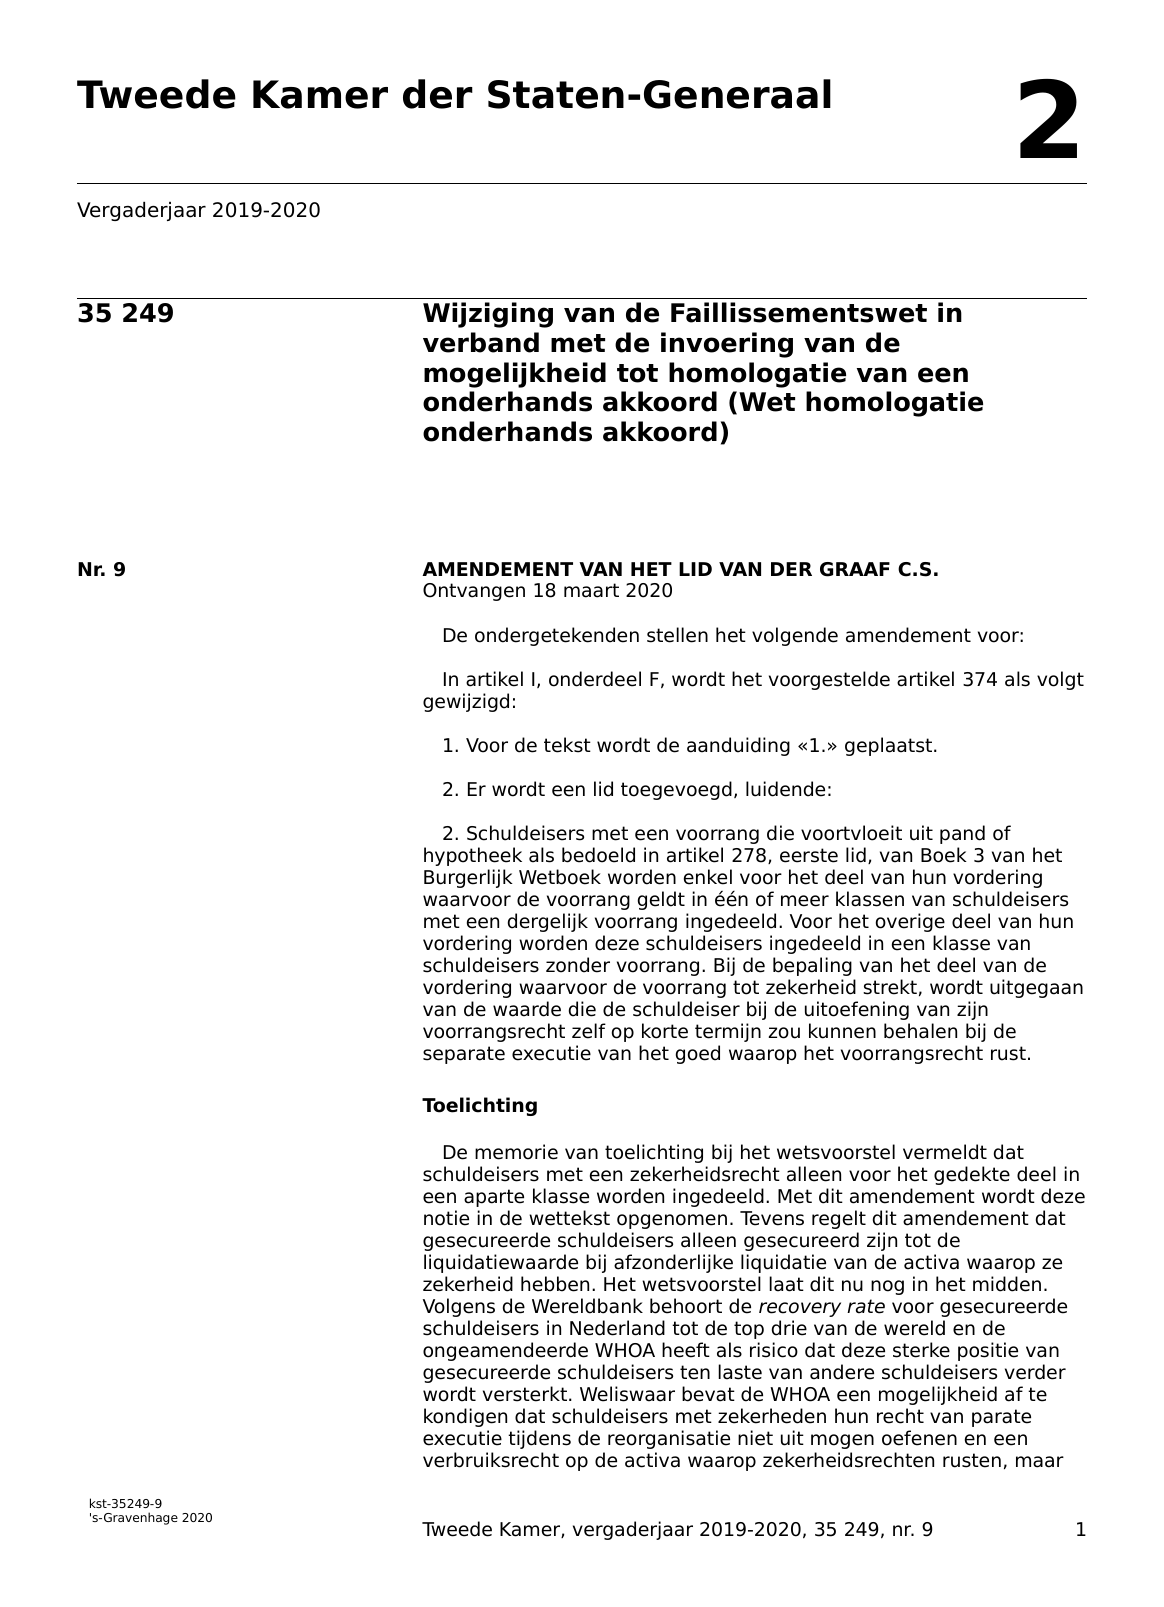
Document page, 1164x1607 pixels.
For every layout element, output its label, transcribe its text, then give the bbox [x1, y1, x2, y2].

text 1. Voor de tekst wordt de aanduiding «1.» geplaatst. [422, 735, 1087, 757]
text De memorie van toelichting bij het wetsvoorstel vermeldt dat schuldeisers met een zekerheidsrecht alleen voor het gedekte deel in een aparte klasse worden ingedeeld. Met dit amendement wordt deze notie in de wettekst opgenomen. Tevens regelt dit amendement dat gesecureerde schuldeisers alleen gesecureerd zijn tot de liquidatiewaarde bij afzonderlijke liquidatie van de activa waarop ze zekerheid hebben. Het wetsvoorstel laat dit nu nog in het midden. Volgens de Wereldbank behoort de recovery rate voor gesecureerde schuldeisers in Nederland tot de top drie van de wereld en de ongeamendeerde WHOA heeft als risico dat deze sterke positie van gesecureerde schuldeisers ten laste van andere schuldeisers verder wordt versterkt. Weliswaar bevat de WHOA een mogelijkheid af te kondigen dat schuldeisers met zekerheden hun recht van parate executie tijdens de reorganisatie niet uit mogen oefenen en een verbruiksrecht op de activa waarop zekerheidsrechten rusten, maar [422, 1142, 1087, 1472]
text De ondergetekenden stellen het volgende amendement voor: [422, 624, 1087, 647]
text In artikel I, onderdeel F, wordt het voorgestelde artikel 374 als volgt gewijzigd: [422, 669, 1087, 713]
table_header Tweede Kamer der Staten-Generaal [77, 59, 886, 183]
subtitle 35 249 Wijziging van de Faillissementswet in verband met de invoering van de mogelijkheid tot homologatie van een onderhands akkoord (Wet homologatie onderhands akkoord) [77, 299, 1087, 447]
text 2. Er wordt een lid toegevoegd, luidende: [422, 779, 1087, 801]
table_cell Vergaderjaar 2019-2020 [77, 184, 1087, 298]
text Ontvangen 18 maart 2020 [422, 580, 1087, 602]
text 's-Gravenhage 2020 [88, 1511, 323, 1525]
table_header 2 [886, 59, 1087, 183]
text kst-35249-9 [88, 1497, 323, 1511]
subtitle Toelichting [422, 1095, 1087, 1117]
text 2. Schuldeisers met een voorrang die voortvloeit uit pand of hypotheek als bedoeld in artikel 278, eerste lid, van Boek 3 van het Burgerlijk Wetboek worden enkel voor het deel van hun vordering waarvoor de voorrang geldt in één of meer klassen van schuldeisers met een dergelijk voorrang ingedeeld. Voor het overige deel van hun vordering worden deze schuldeisers ingedeeld in een klasse van schuldeisers zonder voorrang. Bij de bepaling van het deel van de vordering waarvoor de voorrang tot zekerheid strekt, wordt uitgegaan van de waarde die de schuldeiser bij de uitoefening van zijn voorrangsrecht zelf op korte termijn zou kunnen behalen bij de separate executie van het goed waarop het voorrangsrecht rust. [422, 823, 1087, 1065]
subtitle Nr. 9 AMENDEMENT VAN HET LID VAN DER GRAAF C.S. [77, 558, 1087, 580]
